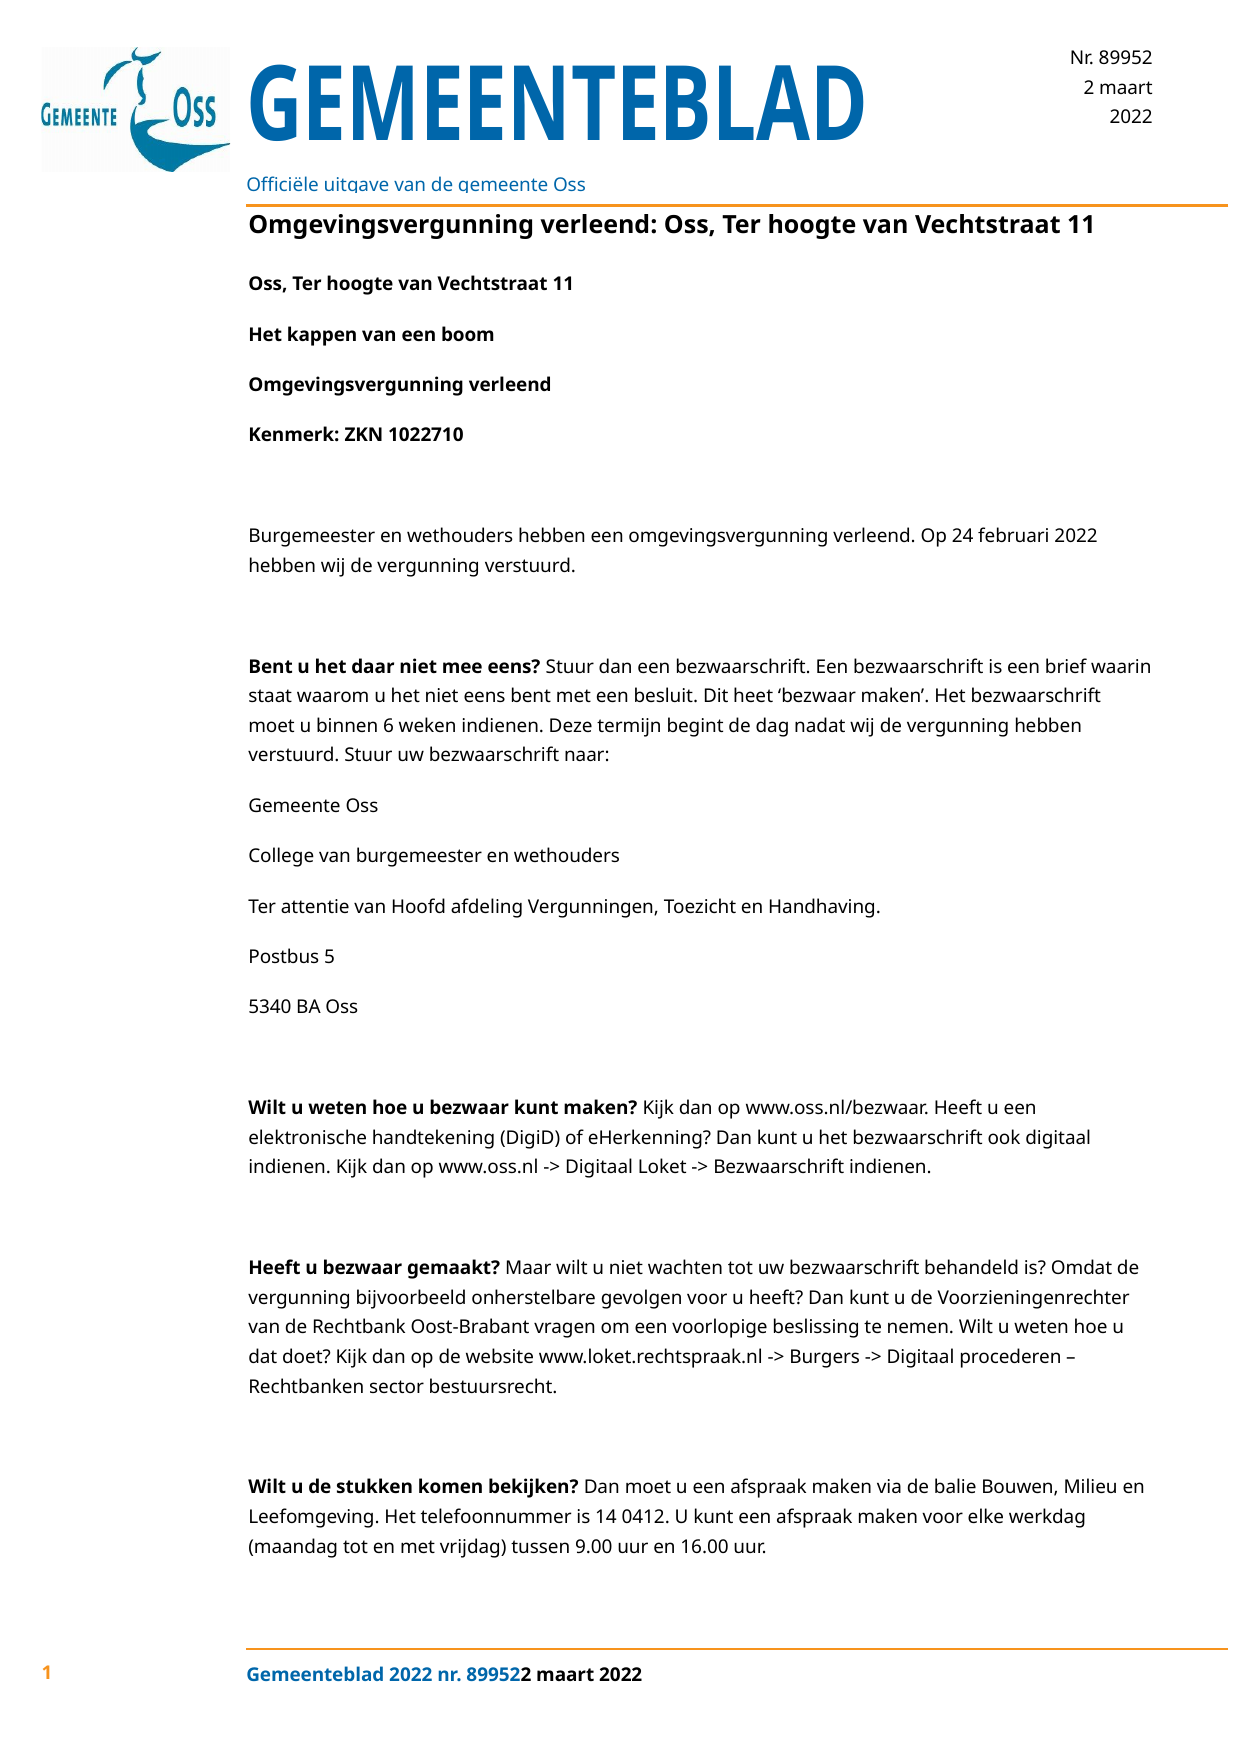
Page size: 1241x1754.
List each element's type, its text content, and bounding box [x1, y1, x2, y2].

text College van burgemeester en wethouders [248, 842, 1152, 868]
text Heeft u bezwaar gemaakt? Maar wilt u niet wachten tot uw bezwaarschrift behandeld is? Omdat de vergunning bijvoorbeeld onherstelbare gevolgen voor u heeft? Dan kunt u de Voorzieningenrechter van de Rechtbank Oost-Brabant vragen om een voorlopige beslissing te nemen. Wilt u weten hoe u dat doet? Kijk dan op de website www.loket.rechtspraak.nl -> Burgers -> Digitaal procederen – Rechtbanken sector bestuursrecht. [248, 1254, 1152, 1398]
text Bent u het daar niet mee eens? Stuur dan een bezwaarschrift. Een bezwaarschrift is een brief waarin staat waarom u het niet eens bent met een besluit. Dit heet ‘bezwaar maken’. Het bezwaarschrift moet u binnen 6 weken indienen. Deze termijn begint de dag nadat wij de vergunning hebben verstuurd. Stuur uw bezwaarschrift naar: [248, 653, 1152, 767]
text Wilt u de stukken komen bekijken? Dan moet u een afspraak maken via de balie Bouwen, Milieu en Leefomgeving. Het telefoonnummer is 14 0412. U kunt een afspraak maken voor elke werkdag (maandag tot en met vrijdag) tussen 9.00 uur en 16.00 uur. [248, 1474, 1152, 1558]
text Ter attentie van Hoofd afdeling Vergunningen, Toezicht en Handhaving. [248, 893, 1152, 918]
text Wilt u weten hoe u bezwaar kunt maken? Kijk dan op www.oss.nl/bezwaar. Heeft u een elektronische handtekening (DigiD) of eHerkenning? Dan kunt u het bezwaarschrift ook digitaal indienen. Kijk dan op www.oss.nl -> Digitaal Loket -> Bezwaarschrift indienen. [248, 1094, 1152, 1179]
text Omgevingsvergunning verleend: Oss, Ter hoogte van Vechtstraat 11 [248, 207, 1152, 241]
text Het kappen van een boom [248, 321, 1152, 346]
text Omgevingsvergunning verleend [248, 371, 1152, 397]
text Gemeente Oss [248, 792, 1152, 818]
picture [41, 47, 231, 172]
text Burgemeester en wethouders hebben een omgevingsvergunning verleend. Op 24 februari 2022 hebben wij de vergunning verstuurd. [248, 522, 1152, 578]
text 5340 BA Oss [248, 994, 1152, 1019]
text Kenmerk: ZKN 1022710 [248, 422, 1152, 447]
text Postbus 5 [248, 943, 1152, 969]
text Oss, Ter hoogte van Vechtstraat 11 [248, 270, 1152, 296]
